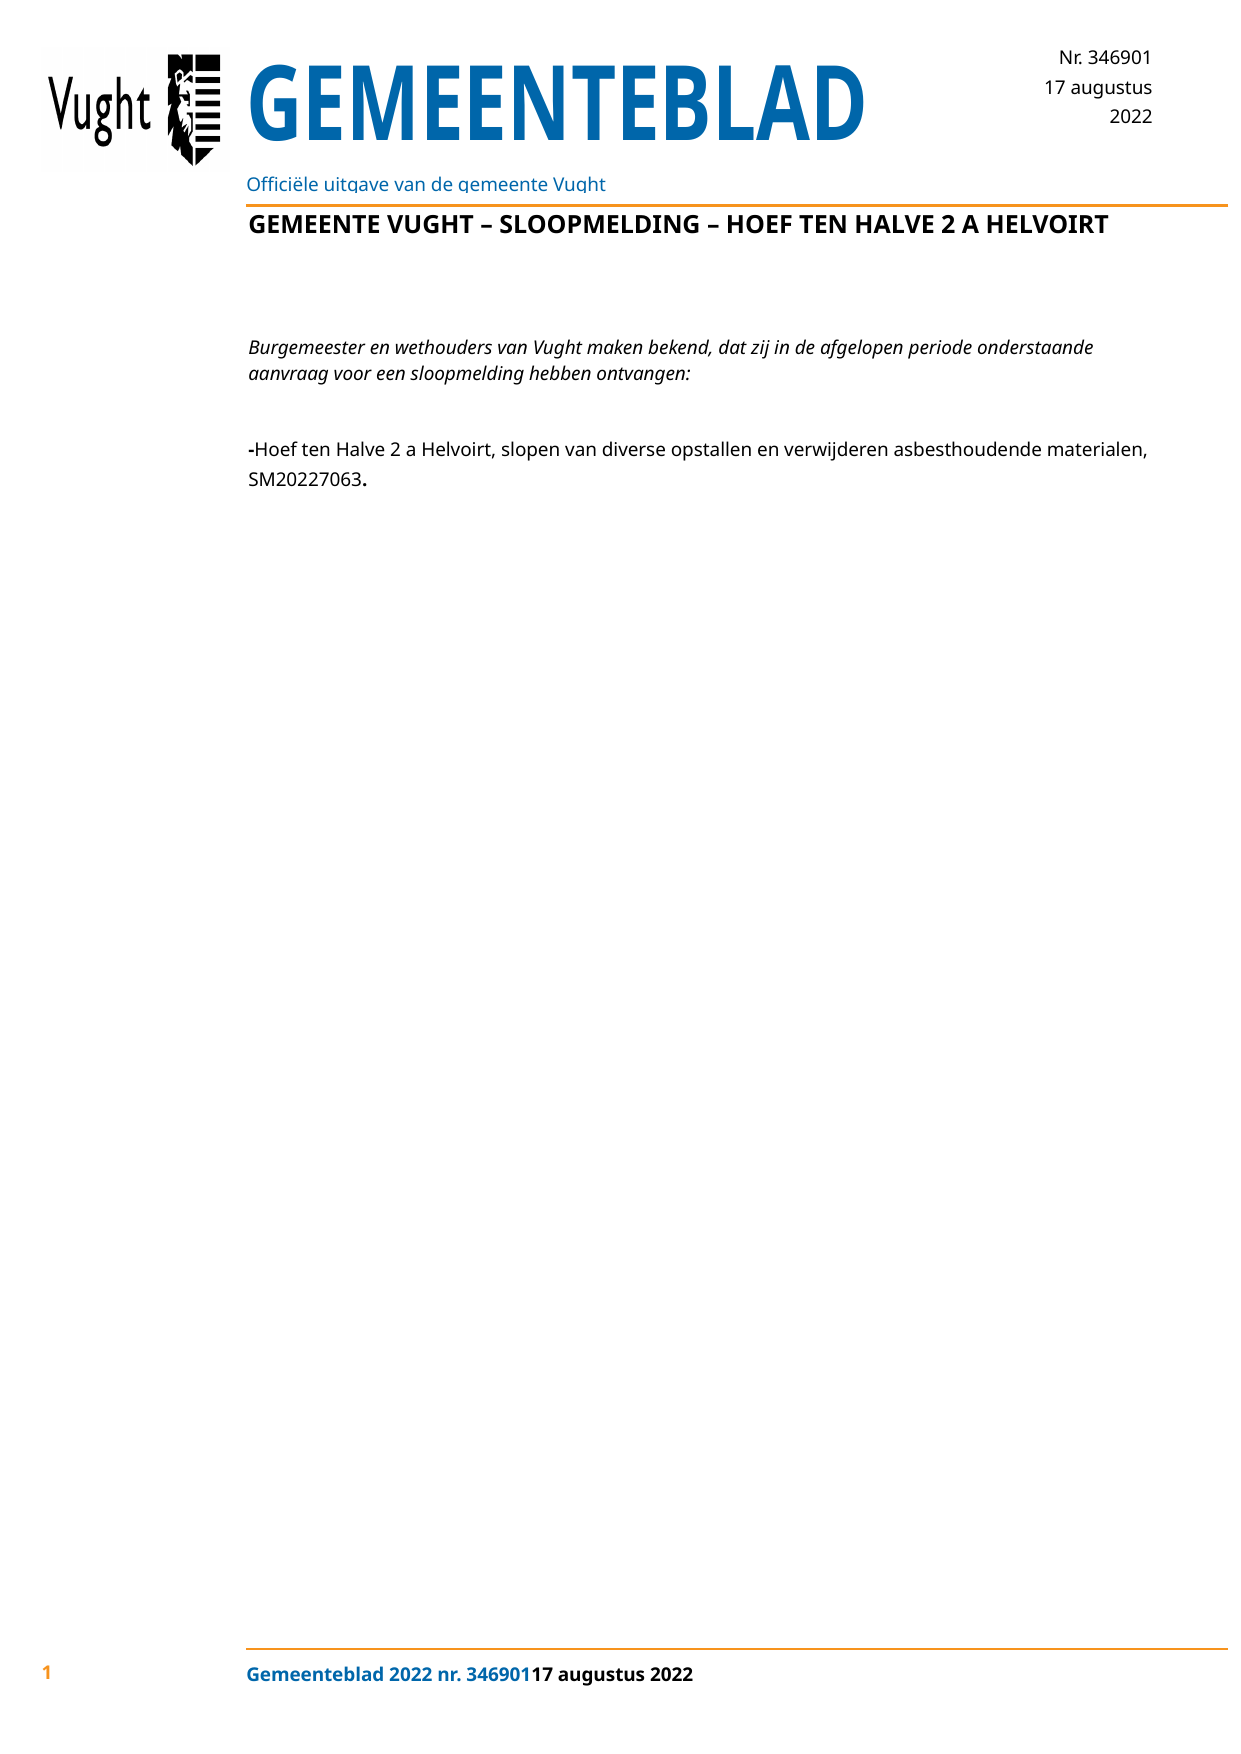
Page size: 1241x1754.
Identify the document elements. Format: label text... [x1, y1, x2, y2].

text GEMEENTE VUGHT – SLOOPMELDING – HOEF TEN HALVE 2 A HELVOIRT [248, 207, 1152, 241]
text Burgemeester en wethouders van Vught maken bekend, dat zij in de afgelopen periode onderstaande aanvraag voor een sloopmelding hebben ontvangen: [248, 334, 1152, 386]
picture [41, 47, 231, 172]
text -Hoef ten Halve 2 a Helvoirt, slopen van diverse opstallen en verwijderen asbesthoudende materialen, SM20227063. [248, 436, 1152, 491]
